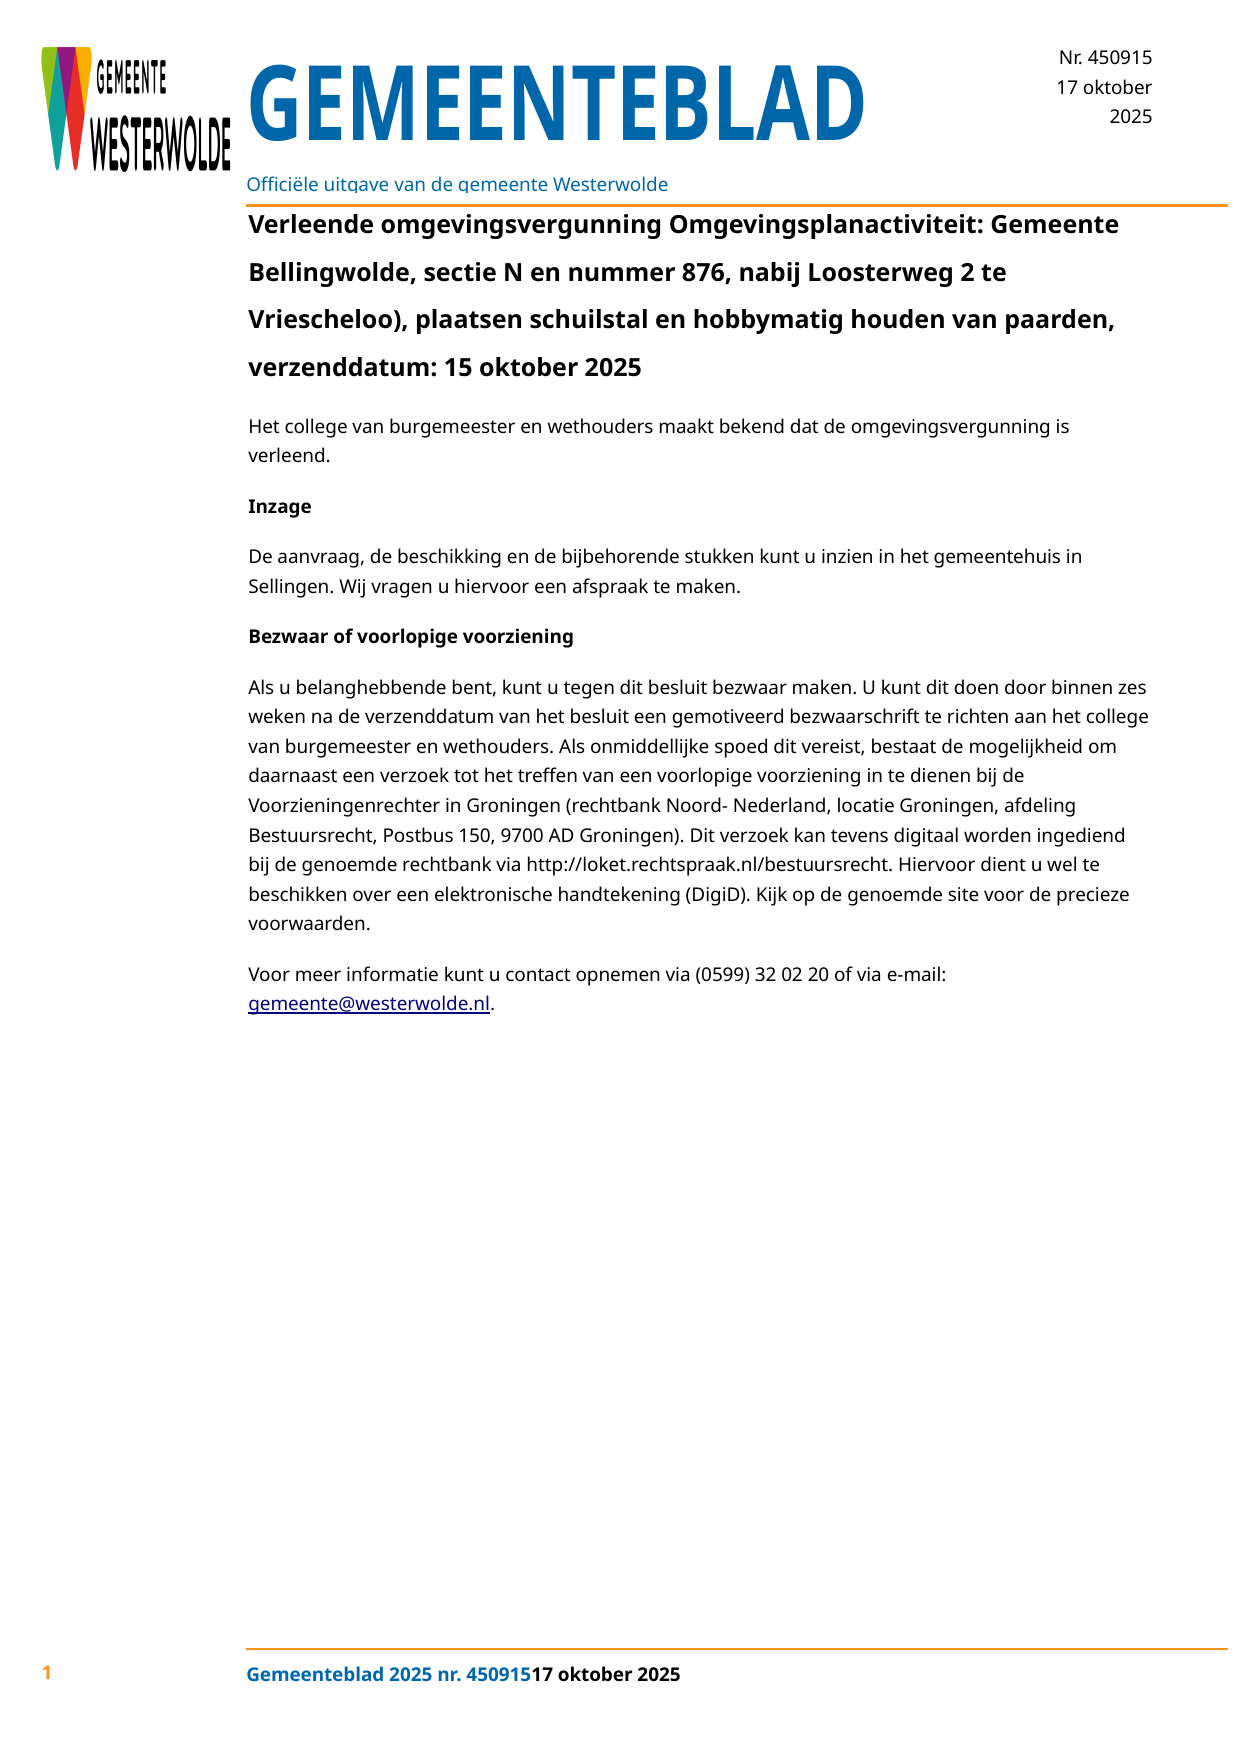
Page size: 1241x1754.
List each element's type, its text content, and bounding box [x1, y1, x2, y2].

picture [41, 47, 231, 172]
text Het college van burgemeester en wethouders maakt bekend dat de omgevingsvergunning is verleend. [248, 413, 1152, 468]
text De aanvraag, de beschikking en de bijbehorende stukken kunt u inzien in het gemeentehuis in Sellingen. Wij vragen u hiervoor een afspraak te maken. [248, 543, 1152, 599]
text Bezwaar of voorlopige voorziening [248, 623, 1152, 649]
text Verleende omgevingsvergunning Omgevingsplanactiviteit: Gemeente Bellingwolde, sectie N en nummer 876, nabij Loosterweg 2 te Vriescheloo), plaatsen schuilstal en hobbymatig houden van paarden, verzenddatum: 15 oktober 2025 [248, 207, 1152, 384]
text Als u belanghebbende bent, kunt u tegen dit besluit bezwaar maken. U kunt dit doen door binnen zes weken na de verzenddatum van het besluit een gemotiveerd bezwaarschrift te richten aan het college van burgemeester en wethouders. Als onmiddellijke spoed dit vereist, bestaat de mogelijkheid om daarnaast een verzoek tot het treffen van een voorlopige voorziening in te dienen bij de Voorzieningenrechter in Groningen (rechtbank Noord- Nederland, locatie Groningen, afdeling Bestuursrecht, Postbus 150, 9700 AD Groningen). Dit verzoek kan tevens digitaal worden ingediend bij de genoemde rechtbank via http://loket.rechtspraak.nl/bestuursrecht. Hiervoor dient u wel te beschikken over een elektronische handtekening (DigiD). Kijk op de genoemde site voor de precieze voorwaarden. [248, 674, 1152, 936]
text Voor meer informatie kunt u contact opnemen via (0599) 32 02 20 of via e-mail: gemeente@westerwolde.nl. [248, 961, 1152, 1016]
text Inzage [248, 493, 1152, 519]
